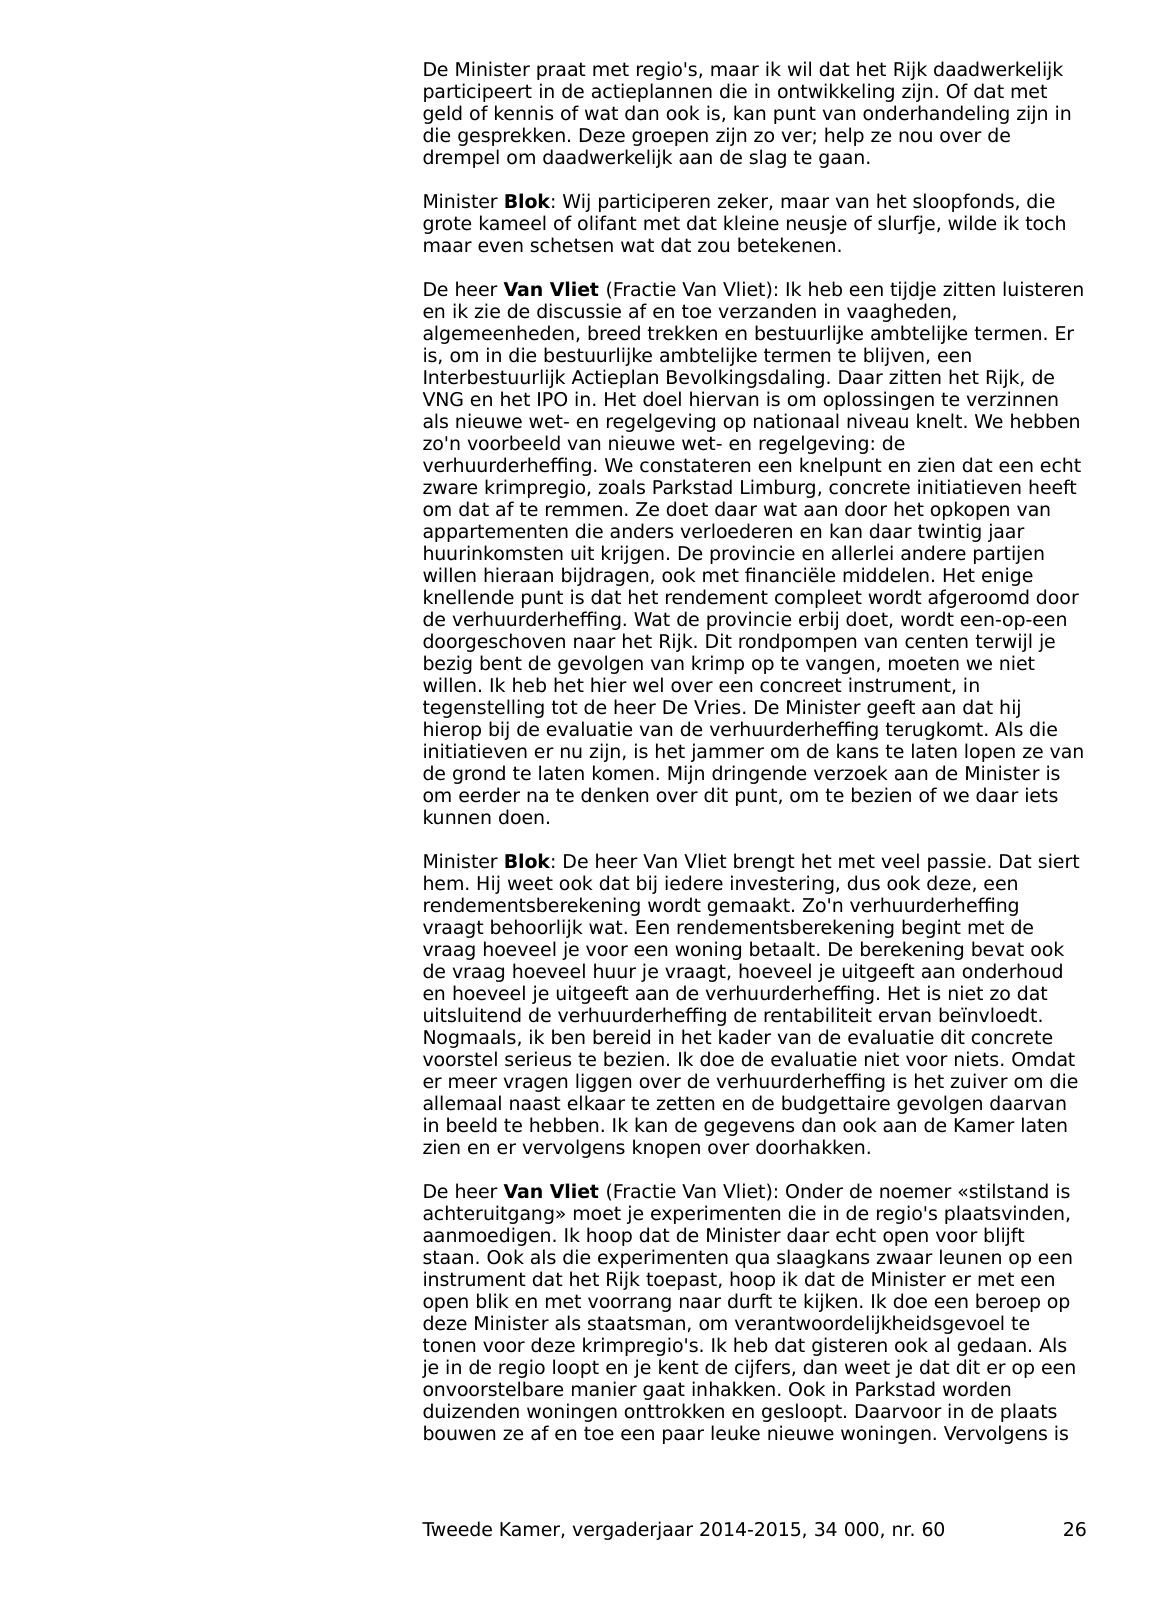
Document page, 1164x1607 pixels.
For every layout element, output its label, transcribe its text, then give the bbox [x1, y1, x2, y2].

text Minister Blok: De heer Van Vliet brengt het met veel passie. Dat siert hem. Hij weet ook dat bij iedere investering, dus ook deze, een rendementsberekening wordt gemaakt. Zo'n verhuurderheffing vraagt behoorlijk wat. Een rendementsberekening begint met de vraag hoeveel je voor een woning betaalt. De berekening bevat ook de vraag hoeveel huur je vraagt, hoeveel je uitgeeft aan onderhoud en hoeveel je uitgeeft aan de verhuurderheffing. Het is niet zo dat uitsluitend de verhuurderheffing de rentabiliteit ervan beïnvloedt. Nogmaals, ik ben bereid in het kader van de evaluatie dit concrete voorstel serieus te bezien. Ik doe de evaluatie niet voor niets. Omdat er meer vragen liggen over de verhuurderheffing is het zuiver om die allemaal naast elkaar te zetten en de budgettaire gevolgen daarvan in beeld te hebben. Ik kan de gegevens dan ook aan de Kamer laten zien en er vervolgens knopen over doorhakken. [422, 851, 1087, 1159]
text De heer Van Vliet (Fractie Van Vliet): Ik heb een tijdje zitten luisteren en ik zie de discussie af en toe verzanden in vaagheden, algemeenheden, breed trekken en bestuurlijke ambtelijke termen. Er is, om in die bestuurlijke ambtelijke termen te blijven, een Interbestuurlijk Actieplan Bevolkingsdaling. Daar zitten het Rijk, de VNG en het IPO in. Het doel hiervan is om oplossingen te verzinnen als nieuwe wet- en regelgeving op nationaal niveau knelt. We hebben zo'n voorbeeld van nieuwe wet- en regelgeving: de verhuurderheffing. We constateren een knelpunt en zien dat een echt zware krimpregio, zoals Parkstad Limburg, concrete initiatieven heeft om dat af te remmen. Ze doet daar wat aan door het opkopen van appartementen die anders verloederen en kan daar twintig jaar huurinkomsten uit krijgen. De provincie en allerlei andere partijen willen hieraan bijdragen, ook met financiële middelen. Het enige knellende punt is dat het rendement compleet wordt afgeroomd door de verhuurderheffing. Wat de provincie erbij doet, wordt een-op-een doorgeschoven naar het Rijk. Dit rondpompen van centen terwijl je bezig bent de gevolgen van krimp op te vangen, moeten we niet willen. Ik heb het hier wel over een concreet instrument, in tegenstelling tot de heer De Vries. De Minister geeft aan dat hij hierop bij de evaluatie van de verhuurderheffing terugkomt. Als die initiatieven er nu zijn, is het jammer om de kans te laten lopen ze van de grond te laten komen. Mijn dringende verzoek aan de Minister is om eerder na te denken over dit punt, om te bezien of we daar iets kunnen doen. [422, 279, 1087, 829]
text De heer Van Vliet (Fractie Van Vliet): Onder de noemer «stilstand is achteruitgang» moet je experimenten die in de regio's plaatsvinden, aanmoedigen. Ik hoop dat de Minister daar echt open voor blijft staan. Ook als die experimenten qua slaagkans zwaar leunen op een instrument dat het Rijk toepast, hoop ik dat de Minister er met een open blik en met voorrang naar durft te kijken. Ik doe een beroep op deze Minister als staatsman, om verantwoordelijkheidsgevoel te tonen voor deze krimpregio's. Ik heb dat gisteren ook al gedaan. Als je in de regio loopt en je kent de cijfers, dan weet je dat dit er op een onvoorstelbare manier gaat inhakken. Ook in Parkstad worden duizenden woningen onttrokken en gesloopt. Daarvoor in de plaats bouwen ze af en toe een paar leuke nieuwe woningen. Vervolgens is [422, 1181, 1087, 1444]
text De Minister praat met regio's, maar ik wil dat het Rijk daadwerkelijk participeert in de actieplannen die in ontwikkeling zijn. Of dat met geld of kennis of wat dan ook is, kan punt van onderhandeling zijn in die gesprekken. Deze groepen zijn zo ver; help ze nou over de drempel om daadwerkelijk aan de slag te gaan. [422, 59, 1087, 169]
text Minister Blok: Wij participeren zeker, maar van het sloopfonds, die grote kameel of olifant met dat kleine neusje of slurfje, wilde ik toch maar even schetsen wat dat zou betekenen. [422, 191, 1087, 257]
